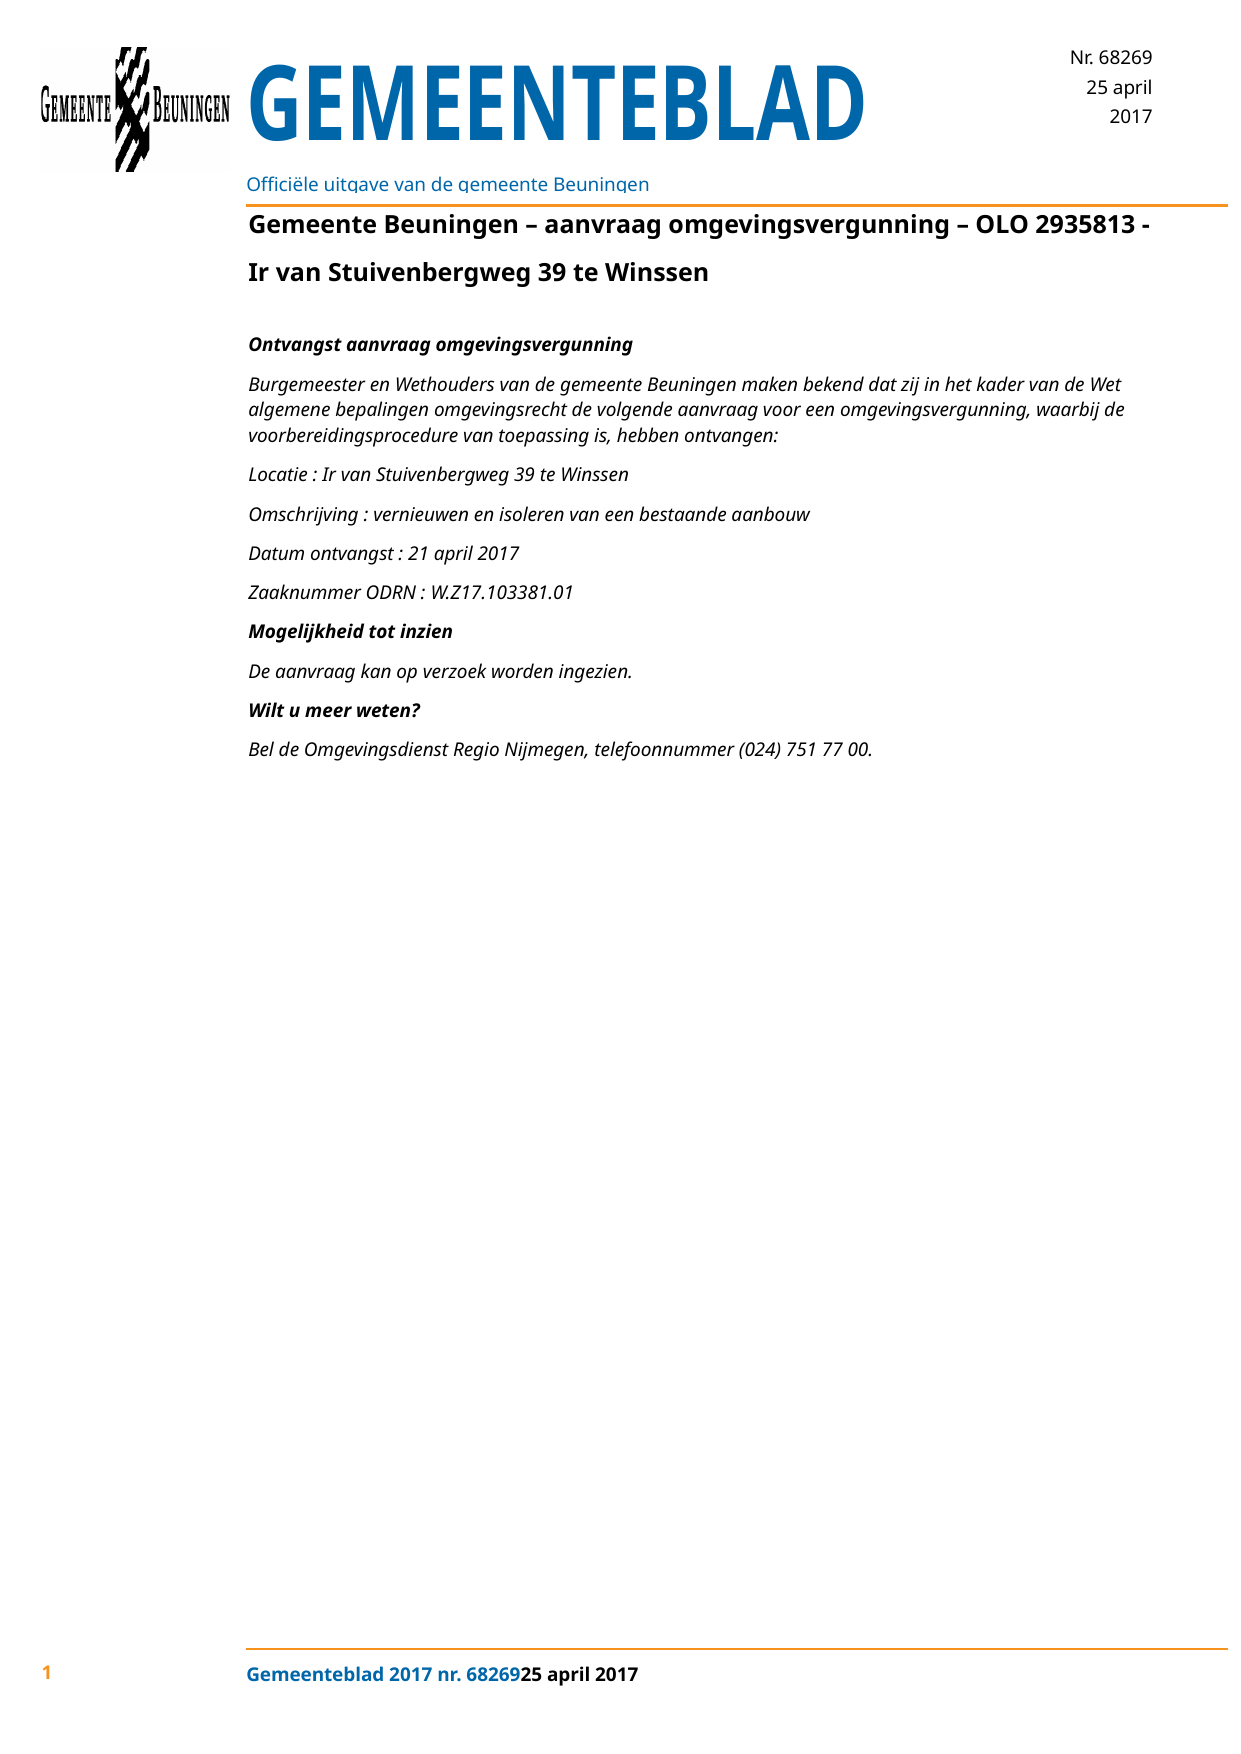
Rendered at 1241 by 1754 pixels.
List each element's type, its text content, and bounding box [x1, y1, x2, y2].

text Bel de Omgevingsdienst Regio Nijmegen, telefoonnummer (024) 751 77 00. [248, 736, 1152, 762]
text Datum ontvangst : 21 april 2017 [248, 540, 1152, 566]
text Zaaknummer ODRN : W.Z17.103381.01 [248, 579, 1152, 605]
text Gemeente Beuningen – aanvraag omgevingsvergunning – OLO 2935813 - Ir van Stuivenbergweg 39 te Winssen [248, 207, 1152, 288]
picture [41, 47, 231, 172]
text Ontvangst aanvraag omgevingsvergunning [248, 331, 1152, 357]
text Omschrijving : vernieuwen en isoleren van een bestaande aanbouw [248, 501, 1152, 526]
text Mogelijkheid tot inzien [248, 618, 1152, 644]
text Wilt u meer weten? [248, 697, 1152, 723]
text De aanvraag kan op verzoek worden ingezien. [248, 658, 1152, 683]
text Locatie : Ir van Stuivenbergweg 39 te Winssen [248, 461, 1152, 487]
text Burgemeester en Wethouders van de gemeente Beuningen maken bekend dat zij in het kader van de Wet algemene bepalingen omgevingsrecht de volgende aanvraag voor een omgevingsvergunning, waarbij de voorbereidingsprocedure van toepassing is, hebben ontvangen: [248, 371, 1152, 448]
